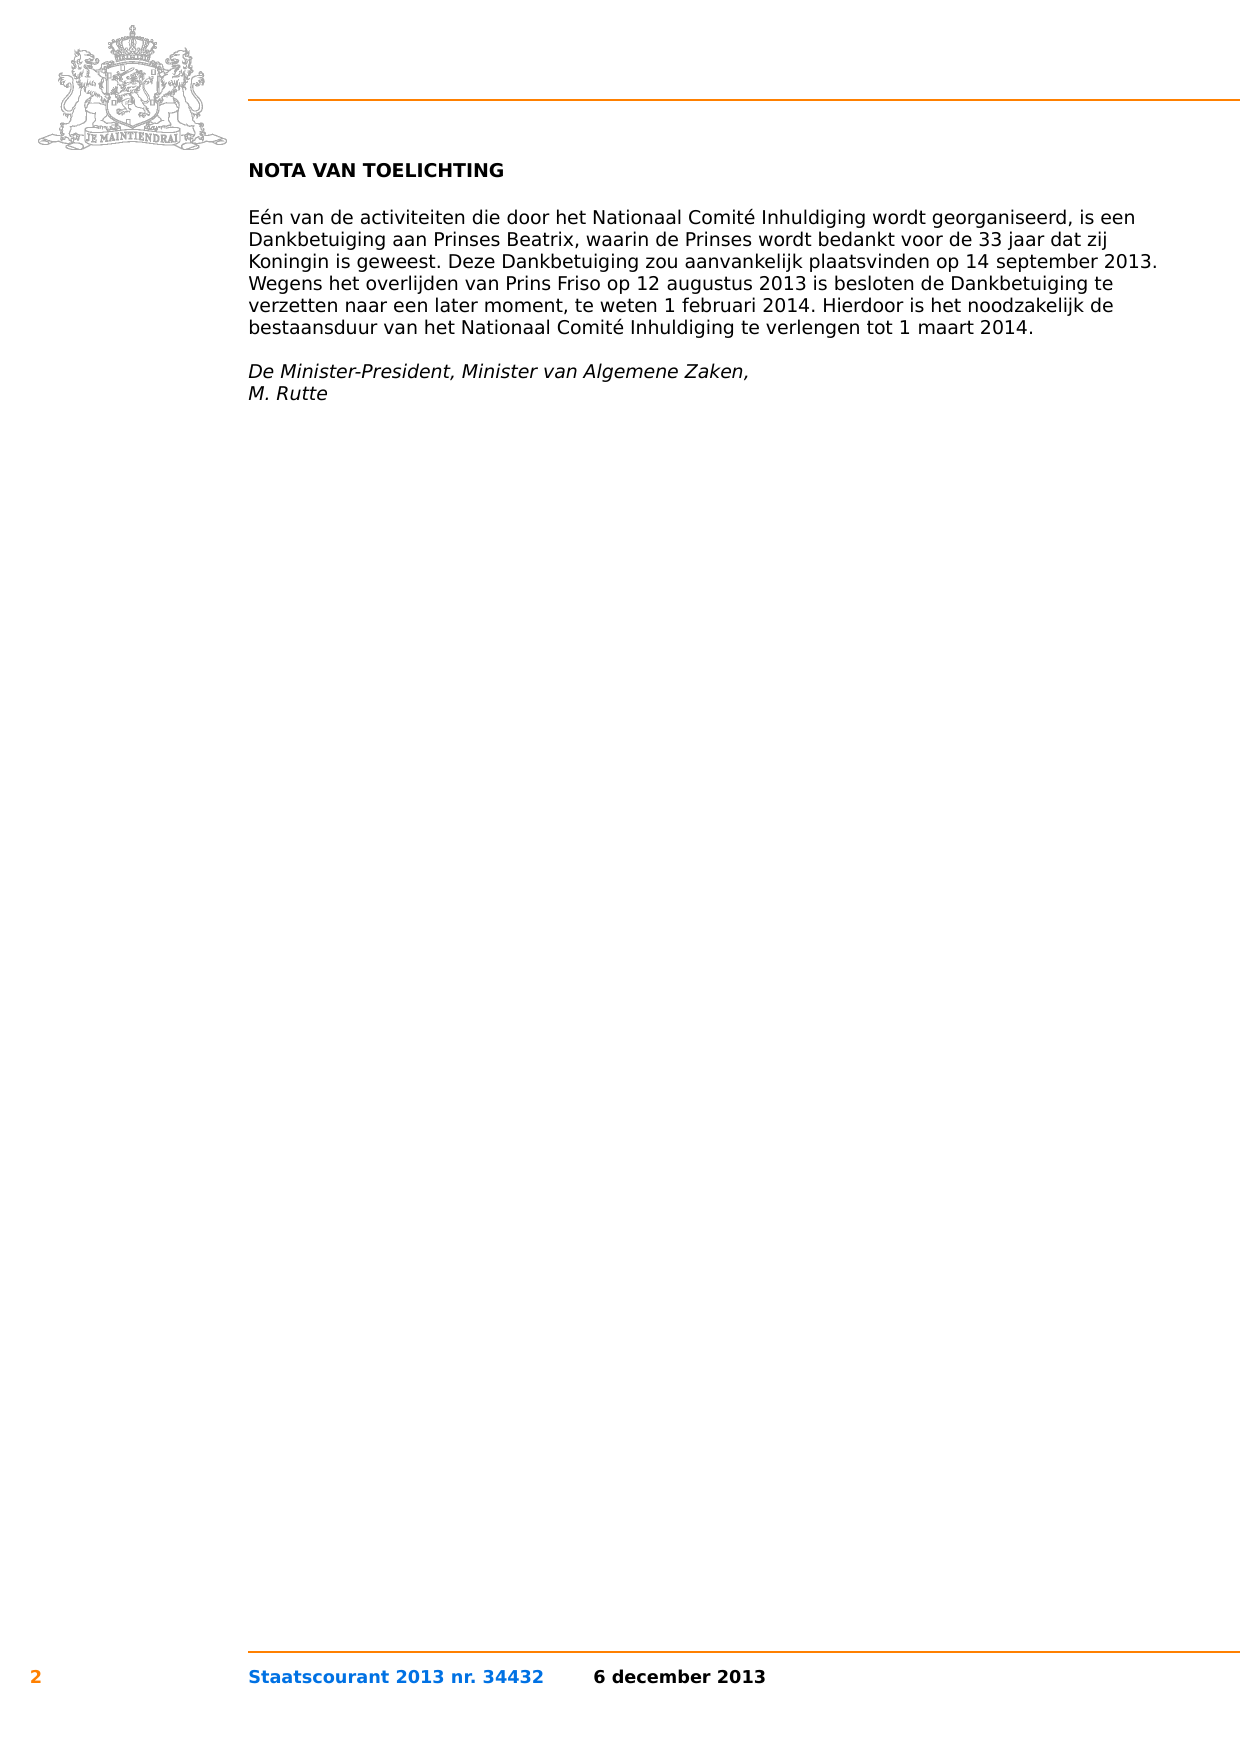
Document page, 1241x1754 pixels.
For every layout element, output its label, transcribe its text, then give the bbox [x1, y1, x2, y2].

subtitle NOTA VAN TOELICHTING [248, 160, 1163, 182]
text Eén van de activiteiten die door het Nationaal Comité Inhuldiging wordt georganiseerd, is een Dankbetuiging aan Prinses Beatrix, waarin de Prinses wordt bedankt voor de 33 jaar dat zij Koningin is geweest. Deze Dankbetuiging zou aanvankelijk plaatsvinden op 14 september 2013. Wegens het overlijden van Prins Friso op 12 augustus 2013 is besloten de Dankbetuiging te verzetten naar een later moment, te weten 1 februari 2014. Hierdoor is het noodzakelijk de bestaansduur van het Nationaal Comité Inhuldiging te verlengen tot 1 maart 2014. [248, 207, 1163, 339]
picture [38, 25, 227, 150]
text De Minister-President, Minister van Algemene Zaken, M. Rutte [248, 361, 1163, 404]
